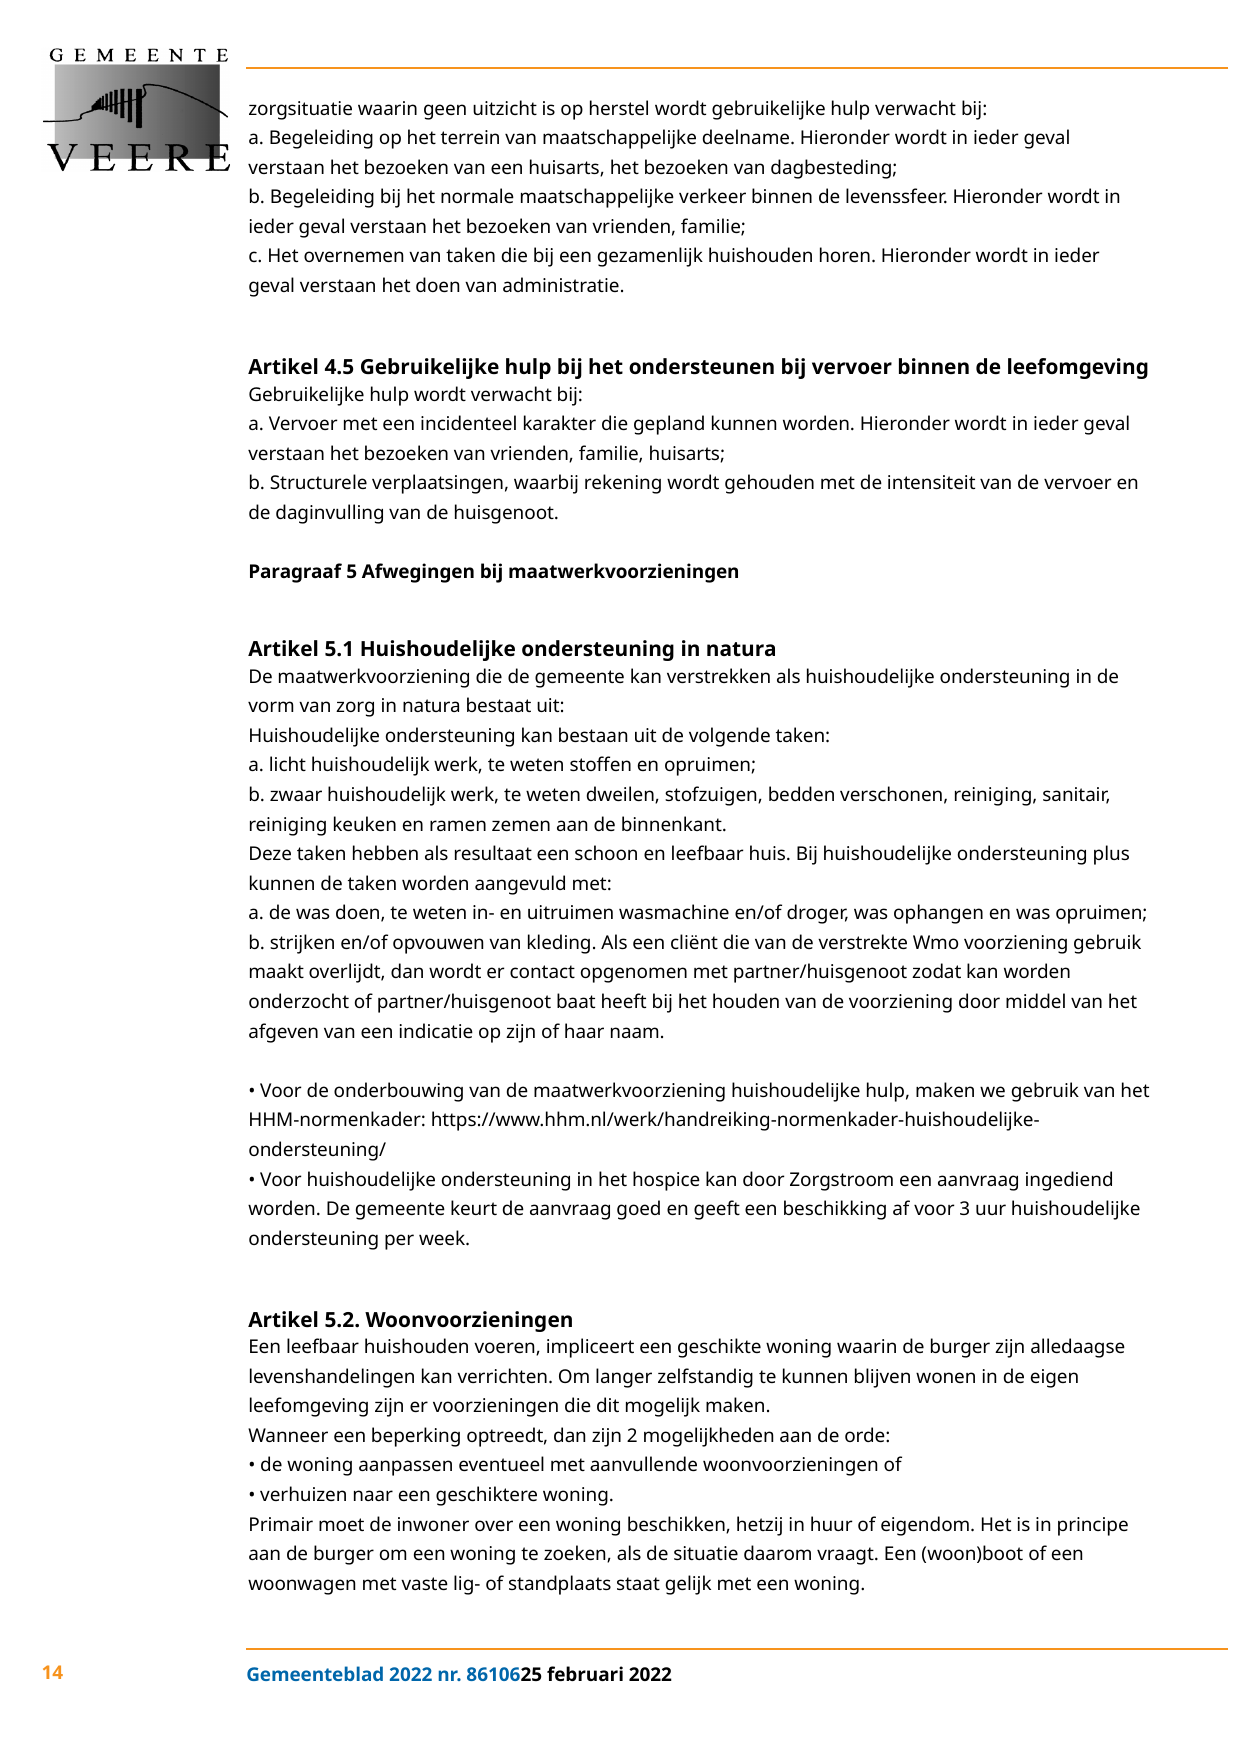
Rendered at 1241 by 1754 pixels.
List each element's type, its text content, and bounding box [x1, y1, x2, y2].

text zorgsituatie waarin geen uitzicht is op herstel wordt gebruikelijke hulp verwacht bij: [248, 95, 1152, 121]
text Primair moet de inwoner over een woning beschikken, hetzij in huur of eigendom. Het is in principe aan de burger om een woning te zoeken, als de situatie daarom vraagt. Een (woon)boot of een woonwagen met vaste lig- of standplaats staat gelijk met een woning. [248, 1511, 1152, 1596]
text Artikel 4.5 Gebruikelijke hulp bij het ondersteunen bij vervoer binnen de leefomgeving [248, 352, 1152, 381]
text a. licht huishoudelijk werk, te weten stoffen en opruimen; [248, 752, 1152, 777]
text Wanneer een beperking optreedt, dan zijn 2 mogelijkheden aan de orde: [248, 1422, 1152, 1448]
text a. Vervoer met een incidenteel karakter die gepland kunnen worden. Hieronder wordt in ieder geval verstaan het bezoeken van vrienden, familie, huisarts; [248, 410, 1152, 466]
text Artikel 5.2. Woonvoorzieningen [248, 1305, 1152, 1333]
text b. zwaar huishoudelijk werk, te weten dweilen, stofzuigen, bedden verschonen, reiniging, sanitair, reiniging keuken en ramen zemen aan de binnenkant. [248, 781, 1152, 836]
text Paragraaf 5 Afwegingen bij maatwerkvoorzieningen [248, 558, 1152, 584]
text Een leefbaar huishouden voeren, impliceert een geschikte woning waarin de burger zijn alledaagse levenshandelingen kan verrichten. Om langer zelfstandig te kunnen blijven wonen in de eigen leefomgeving zijn er voorzieningen die dit mogelijk maken. [248, 1333, 1152, 1418]
text De maatwerkvoorziening die de gemeente kan verstrekken als huishoudelijke ondersteuning in de vorm van zorg in natura bestaat uit: [248, 663, 1152, 718]
text • Voor huishoudelijke ondersteuning in het hospice kan door Zorgstroom een aanvraag ingediend worden. De gemeente keurt de aanvraag goed en geeft een beschikking af voor 3 uur huishoudelijke ondersteuning per week. [248, 1166, 1152, 1251]
text Artikel 5.1 Huishoudelijke ondersteuning in natura [248, 634, 1152, 663]
text • verhuizen naar een geschiktere woning. [248, 1481, 1152, 1507]
text • de woning aanpassen eventueel met aanvullende woonvoorzieningen of [248, 1452, 1152, 1477]
text Gebruikelijke hulp wordt verwacht bij: [248, 381, 1152, 406]
text • Voor de onderbouwing van de maatwerkvoorziening huishoudelijke hulp, maken we gebruik van het HHM-normenkader: https://www.hhm.nl/werk/handreiking-normenkader-huishoudelijke-ondersteuning/ [248, 1077, 1152, 1162]
text a. Begeleiding op het terrein van maatschappelijke deelname. Hieronder wordt in ieder geval verstaan het bezoeken van een huisarts, het bezoeken van dagbesteding; [248, 124, 1152, 180]
text Deze taken hebben als resultaat een schoon en leefbaar huis. Bij huishoudelijke ondersteuning plus kunnen de taken worden aangevuld met: [248, 840, 1152, 896]
picture [41, 47, 231, 172]
text a. de was doen, te weten in- en uitruimen wasmachine en/of droger, was ophangen en was opruimen; [248, 899, 1152, 925]
text b. Structurele verplaatsingen, waarbij rekening wordt gehouden met de intensiteit van de vervoer en de daginvulling van de huisgenoot. [248, 469, 1152, 525]
text Huishoudelijke ondersteuning kan bestaan uit de volgende taken: [248, 722, 1152, 748]
text b. Begeleiding bij het normale maatschappelijke verkeer binnen de levenssfeer. Hieronder wordt in ieder geval verstaan het bezoeken van vrienden, familie; [248, 183, 1152, 239]
text b. strijken en/of opvouwen van kleding. Als een cliënt die van de verstrekte Wmo voorziening gebruik maakt overlijdt, dan wordt er contact opgenomen met partner/huisgenoot zodat kan worden onderzocht of partner/huisgenoot baat heeft bij het houden van de voorziening door middel van het afgeven van een indicatie op zijn of haar naam. [248, 929, 1152, 1043]
text c. Het overnemen van taken die bij een gezamenlijk huishouden horen. Hieronder wordt in ieder geval verstaan het doen van administratie. [248, 243, 1152, 298]
